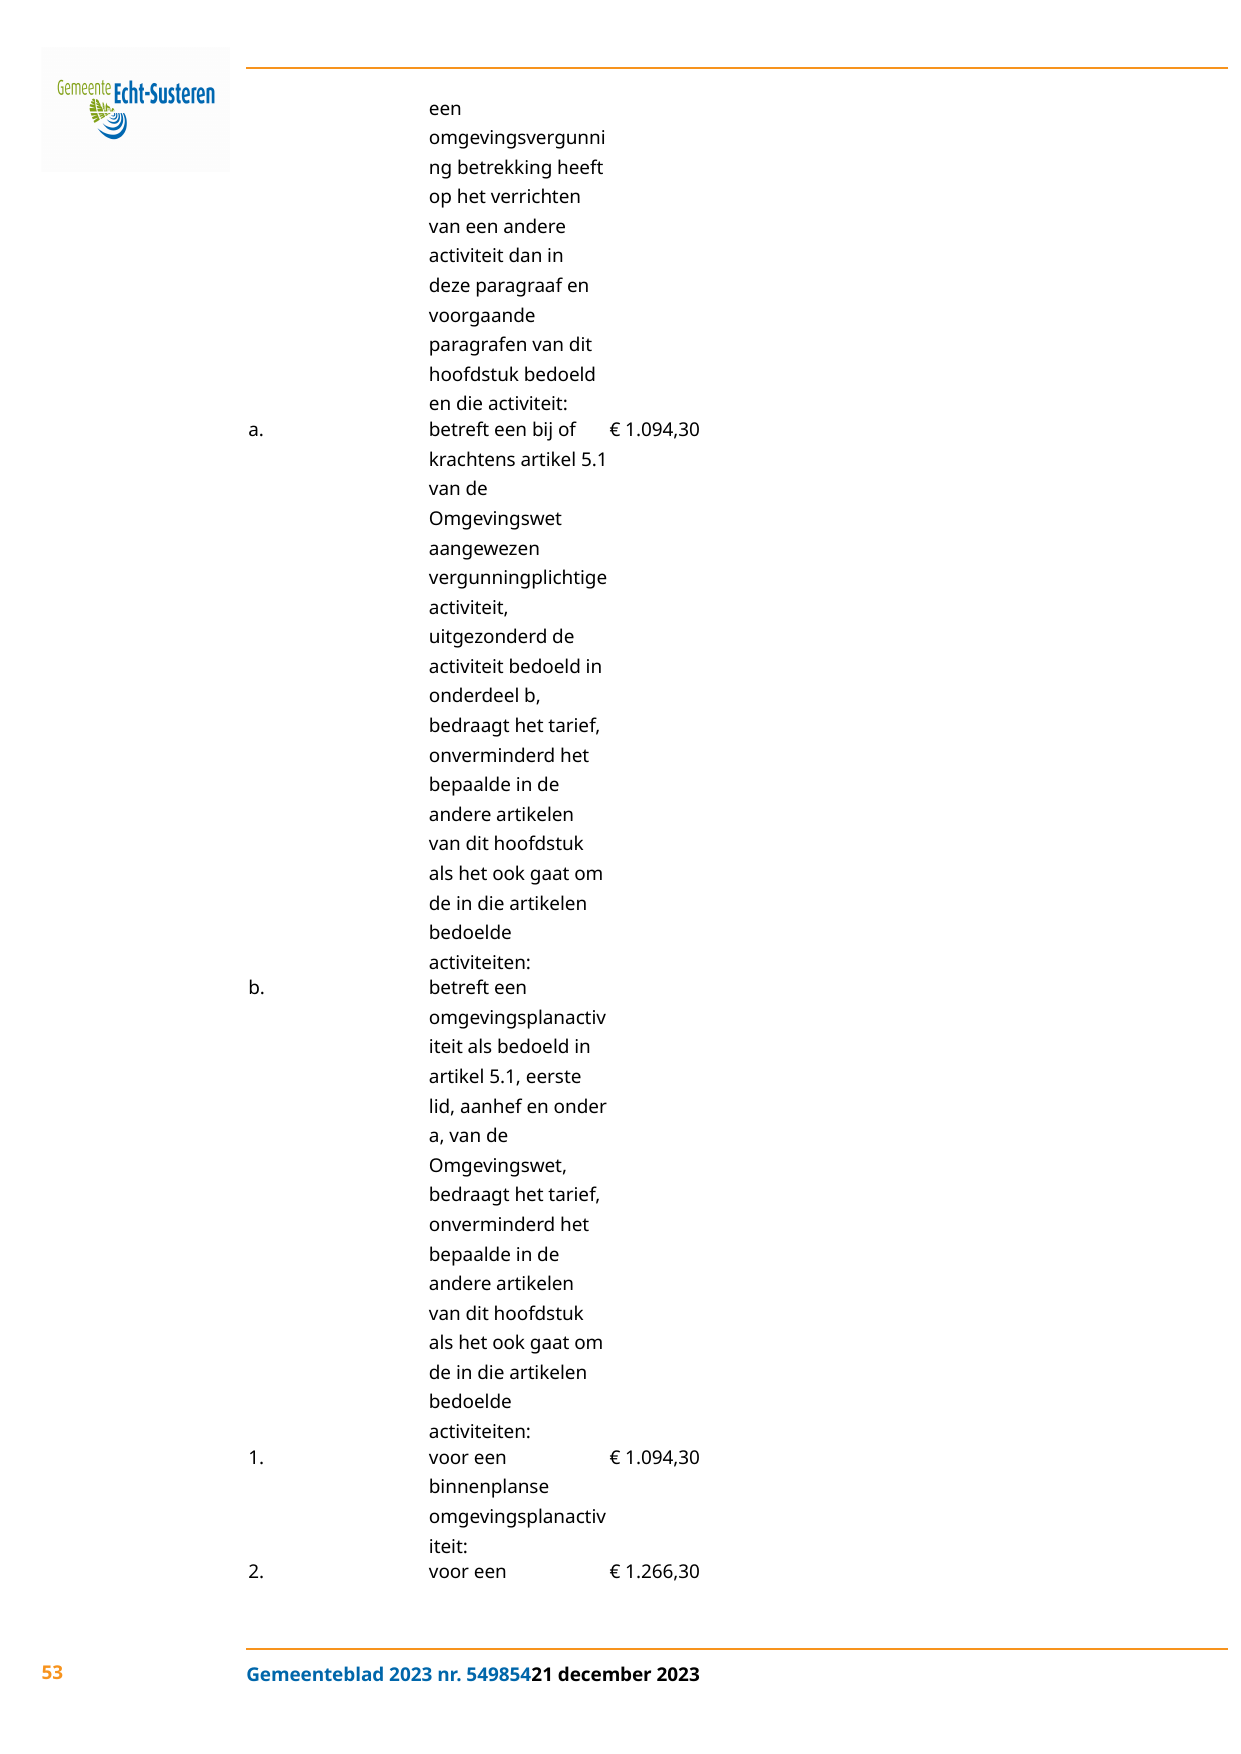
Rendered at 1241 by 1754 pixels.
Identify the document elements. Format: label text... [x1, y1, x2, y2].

table_cell [609, 95, 790, 416]
table_cell [971, 416, 1152, 974]
table_cell [790, 1444, 971, 1558]
table_cell betreft een bij of krachtens artikel 5.1 van de Omgevingswet aangewezen vergunningplichtige activiteit, uitgezonderd de activiteit bedoeld in onderdeel b, bedraagt het tarief, onverminderd het bepaalde in de andere artikelen van dit hoofdstuk als het ook gaat om de in die artikelen bedoelde activiteiten: [429, 416, 609, 974]
table_cell € 1.266,30 [609, 1559, 790, 1584]
table_cell [971, 95, 1152, 416]
table_cell [790, 1559, 971, 1584]
table_cell 1. [248, 1444, 429, 1558]
table_cell [790, 416, 971, 974]
picture [41, 47, 231, 172]
table_cell voor een [429, 1559, 609, 1584]
table_cell [248, 95, 429, 416]
table_cell voor een binnenplanse omgevingsplanactiviteit: [429, 1444, 609, 1558]
table_cell [971, 975, 1152, 1444]
table_cell [790, 975, 971, 1444]
table_cell betreft een omgevingsplanactiviteit als bedoeld in artikel 5.1, eerste lid, aanhef en onder a, van de Omgevingswet, bedraagt het tarief, onverminderd het bepaalde in de andere artikelen van dit hoofdstuk als het ook gaat om de in die artikelen bedoelde activiteiten: [429, 975, 609, 1444]
table_cell [609, 975, 790, 1444]
table_cell [971, 1444, 1152, 1558]
table_cell een omgevingsvergunning betrekking heeft op het verrichten van een andere activiteit dan in deze paragraaf en voorgaande paragrafen van dit hoofdstuk bedoeld en die activiteit: [429, 95, 609, 416]
table_cell b. [248, 975, 429, 1444]
table_cell 2. [248, 1559, 429, 1584]
table_cell € 1.094,30 [609, 1444, 790, 1558]
table_cell [971, 1559, 1152, 1584]
table_cell a. [248, 416, 429, 974]
table_cell € 1.094,30 [609, 416, 790, 974]
table_cell [790, 95, 971, 416]
